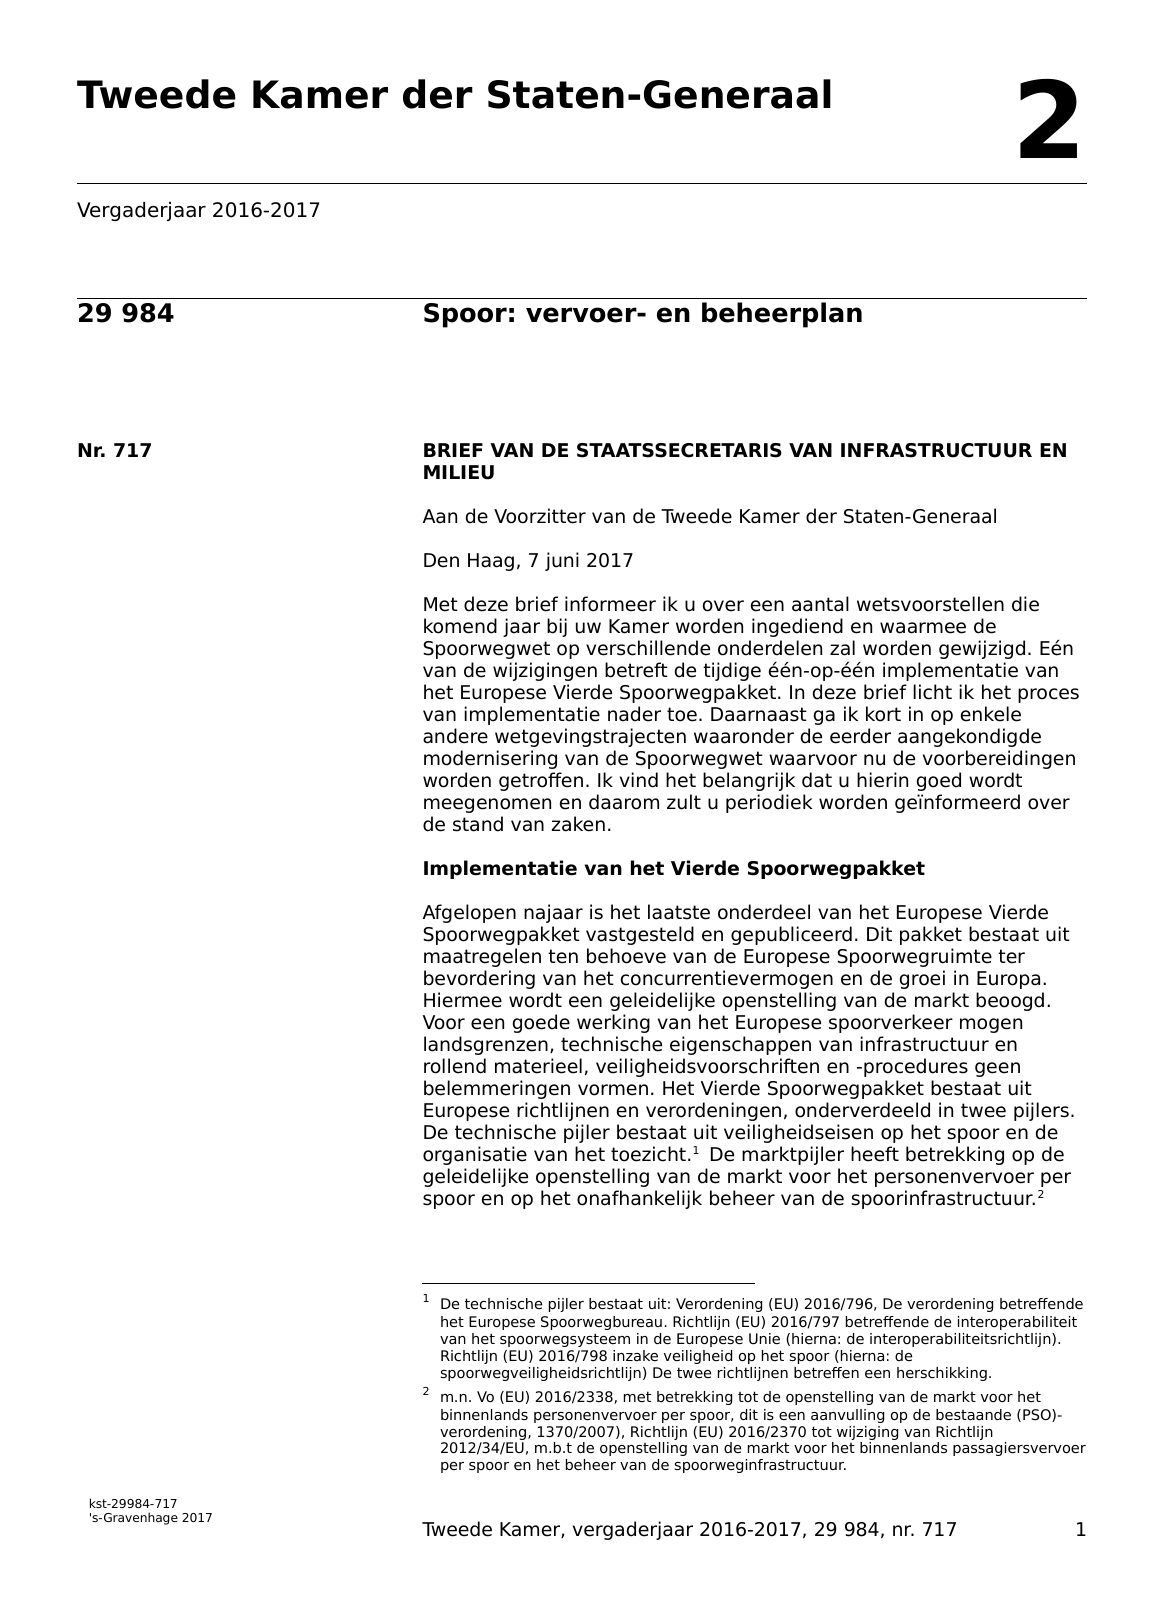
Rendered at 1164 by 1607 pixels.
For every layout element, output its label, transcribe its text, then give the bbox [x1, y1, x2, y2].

text Aan de Voorzitter van de Tweede Kamer der Staten-Generaal [422, 506, 1087, 528]
table_header 2 [886, 59, 1087, 183]
text Met deze brief informeer ik u over een aantal wetsvoorstellen die komend jaar bij uw Kamer worden ingediend en waarmee de Spoorwegwet op verschillende onderdelen zal worden gewijzigd. Eén van de wijzigingen betreft de tijdige één-op-één implementatie van het Europese Vierde Spoorwegpakket. In deze brief licht ik het proces van implementatie nader toe. Daarnaast ga ik kort in op enkele andere wetgevingstrajecten waaronder de eerder aangekondigde modernisering van de Spoorwegwet waarvoor nu de voorbereidingen worden getroffen. Ik vind het belangrijk dat u hierin goed wordt meegenomen en daarom zult u periodiek worden geïnformeerd over de stand van zaken. [422, 594, 1087, 836]
subtitle Implementatie van het Vierde Spoorwegpakket [422, 858, 1087, 880]
text kst-29984-717 [88, 1497, 323, 1511]
table_header Tweede Kamer der Staten-Generaal [77, 59, 886, 183]
text De technische pijler bestaat uit: Verordening (EU) 2016/796, De verordening betreffende het Europese Spoorwegbureau. Richtlijn (EU) 2016/797 betreffende de interoperabiliteit van het spoorwegsysteem in de Europese Unie (hierna: de interoperabiliteitsrichtlijn). Richtlijn (EU) 2016/798 inzake veiligheid op het spoor (hierna: de spoorwegveiligheidsrichtlijn) De twee richtlijnen betreffen een herschikking. [422, 1292, 1087, 1382]
text Afgelopen najaar is het laatste onderdeel van het Europese Vierde Spoorwegpakket vastgesteld en gepubliceerd. Dit pakket bestaat uit maatregelen ten behoeve van de Europese Spoorwegruimte ter bevordering van het concurrentievermogen en de groei in Europa. Hiermee wordt een geleidelijke openstelling van de markt beoogd. Voor een goede werking van het Europese spoorverkeer mogen landsgrenzen, technische eigenschappen van infrastructuur en rollend materieel, veiligheidsvoorschriften en -procedures geen belemmeringen vormen. Het Vierde Spoorwegpakket bestaat uit Europese richtlijnen en verordeningen, onderverdeeld in twee pijlers. De technische pijler bestaat uit veiligheidseisen op het spoor en de organisatie van het toezicht. De marktpijler heeft betrekking op de geleidelijke openstelling van de markt voor het personenvervoer per spoor en op het onafhankelijk beheer van de spoorinfrastructuur. [422, 902, 1087, 1210]
text m.n. Vo (EU) 2016/2338, met betrekking tot de openstelling van de markt voor het binnenlands personenvervoer per spoor, dit is een aanvulling op de bestaande (PSO)-verordening, 1370/2007), Richtlijn (EU) 2016/2370 tot wijziging van Richtlijn 2012/34/EU, m.b.t de openstelling van de markt voor het binnenlands passagiersvervoer per spoor en het beheer van de spoorweginfrastructuur. [422, 1385, 1087, 1474]
table_cell Vergaderjaar 2016-2017 [77, 184, 1087, 298]
subtitle Nr. 717 BRIEF VAN DE STAATSSECRETARIS VAN INFRASTRUCTUUR EN MILIEU [77, 440, 1087, 484]
text 's-Gravenhage 2017 [88, 1511, 323, 1525]
text Den Haag, 7 juni 2017 [422, 550, 1087, 572]
subtitle 29 984 Spoor: vervoer- en beheerplan [77, 299, 1087, 329]
